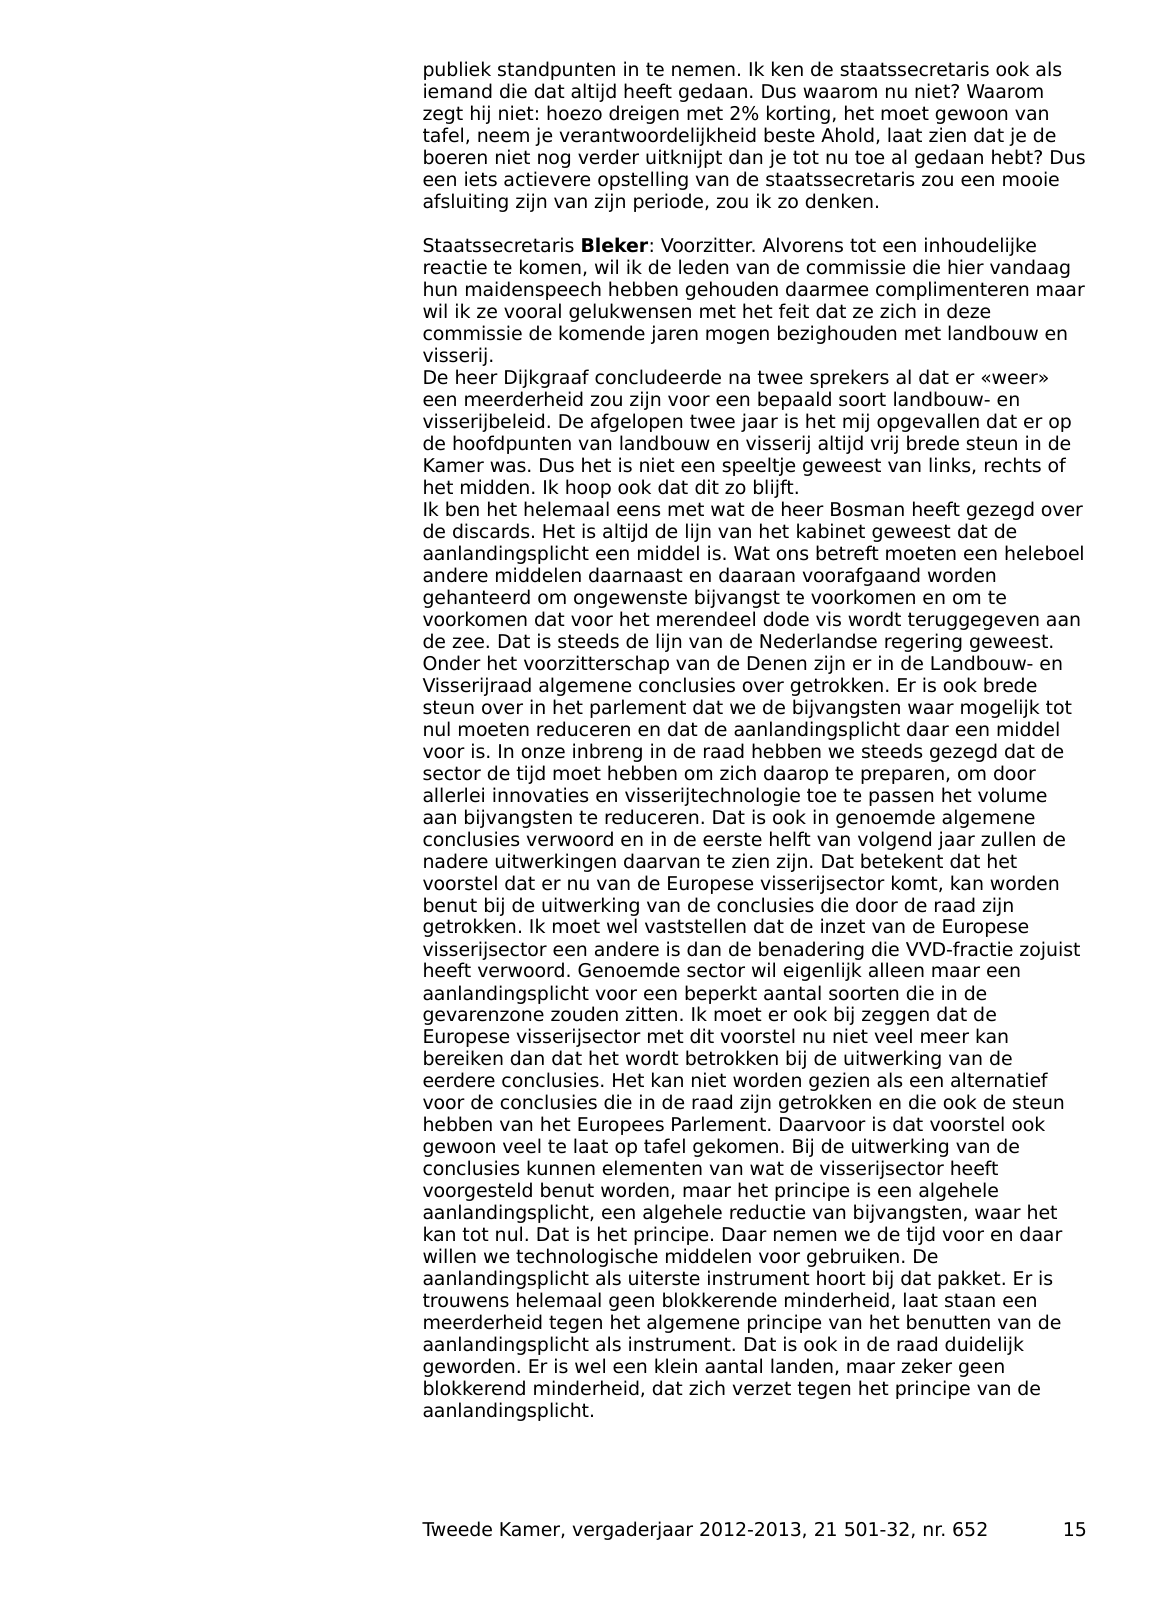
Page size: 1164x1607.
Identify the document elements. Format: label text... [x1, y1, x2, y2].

text publiek standpunten in te nemen. Ik ken de staatssecretaris ook als iemand die dat altijd heeft gedaan. Dus waarom nu niet? Waarom zegt hij niet: hoezo dreigen met 2% korting, het moet gewoon van tafel, neem je verantwoordelijkheid beste Ahold, laat zien dat je de boeren niet nog verder uitknijpt dan je tot nu toe al gedaan hebt? Dus een iets actievere opstelling van de staatssecretaris zou een mooie afsluiting zijn van zijn periode, zou ik zo denken. [422, 59, 1087, 213]
text De heer Dijkgraaf concludeerde na twee sprekers al dat er «weer» een meerderheid zou zijn voor een bepaald soort landbouw- en visserijbeleid. De afgelopen twee jaar is het mij opgevallen dat er op de hoofdpunten van landbouw en visserij altijd vrij brede steun in de Kamer was. Dus het is niet een speeltje geweest van links, rechts of het midden. Ik hoop ook dat dit zo blijft. [422, 367, 1087, 499]
text Ik ben het helemaal eens met wat de heer Bosman heeft gezegd over de discards. Het is altijd de lijn van het kabinet geweest dat de aanlandingsplicht een middel is. Wat ons betreft moeten een heleboel andere middelen daarnaast en daaraan voorafgaand worden gehanteerd om ongewenste bijvangst te voorkomen en om te voorkomen dat voor het merendeel dode vis wordt teruggegeven aan de zee. Dat is steeds de lijn van de Nederlandse regering geweest. Onder het voorzitterschap van de Denen zijn er in de Landbouw- en Visserijraad algemene conclusies over getrokken. Er is ook brede steun over in het parlement dat we de bijvangsten waar mogelijk tot nul moeten reduceren en dat de aanlandingsplicht daar een middel voor is. In onze inbreng in de raad hebben we steeds gezegd dat de sector de tijd moet hebben om zich daarop te preparen, om door allerlei innovaties en visserijtechnologie toe te passen het volume aan bijvangsten te reduceren. Dat is ook in genoemde algemene conclusies verwoord en in de eerste helft van volgend jaar zullen de nadere uitwerkingen daarvan te zien zijn. Dat betekent dat het voorstel dat er nu van de Europese visserijsector komt, kan worden benut bij de uitwerking van de conclusies die door de raad zijn getrokken. Ik moet wel vaststellen dat de inzet van de Europese visserijsector een andere is dan de benadering die VVD-fractie zojuist heeft verwoord. Genoemde sector wil eigenlijk alleen maar een aanlandingsplicht voor een beperkt aantal soorten die in de gevarenzone zouden zitten. Ik moet er ook bij zeggen dat de Europese visserijsector met dit voorstel nu niet veel meer kan bereiken dan dat het wordt betrokken bij de uitwerking van de eerdere conclusies. Het kan niet worden gezien als een alternatief voor de conclusies die in de raad zijn getrokken en die ook de steun hebben van het Europees Parlement. Daarvoor is dat voorstel ook gewoon veel te laat op tafel gekomen. Bij de uitwerking van de conclusies kunnen elementen van wat de visserijsector heeft voorgesteld benut worden, maar het principe is een algehele aanlandingsplicht, een algehele reductie van bijvangsten, waar het kan tot nul. Dat is het principe. Daar nemen we de tijd voor en daar willen we technologische middelen voor gebruiken. De aanlandingsplicht als uiterste instrument hoort bij dat pakket. Er is trouwens helemaal geen blokkerende minderheid, laat staan een meerderheid tegen het algemene principe van het benutten van de aanlandingsplicht als instrument. Dat is ook in de raad duidelijk geworden. Er is wel een klein aantal landen, maar zeker geen blokkerend minderheid, dat zich verzet tegen het principe van de aanlandingsplicht. [422, 499, 1087, 1422]
text Staatssecretaris Bleker: Voorzitter. Alvorens tot een inhoudelijke reactie te komen, wil ik de leden van de commissie die hier vandaag hun maidenspeech hebben gehouden daarmee complimenteren maar wil ik ze vooral gelukwensen met het feit dat ze zich in deze commissie de komende jaren mogen bezighouden met landbouw en visserij. [422, 235, 1087, 367]
